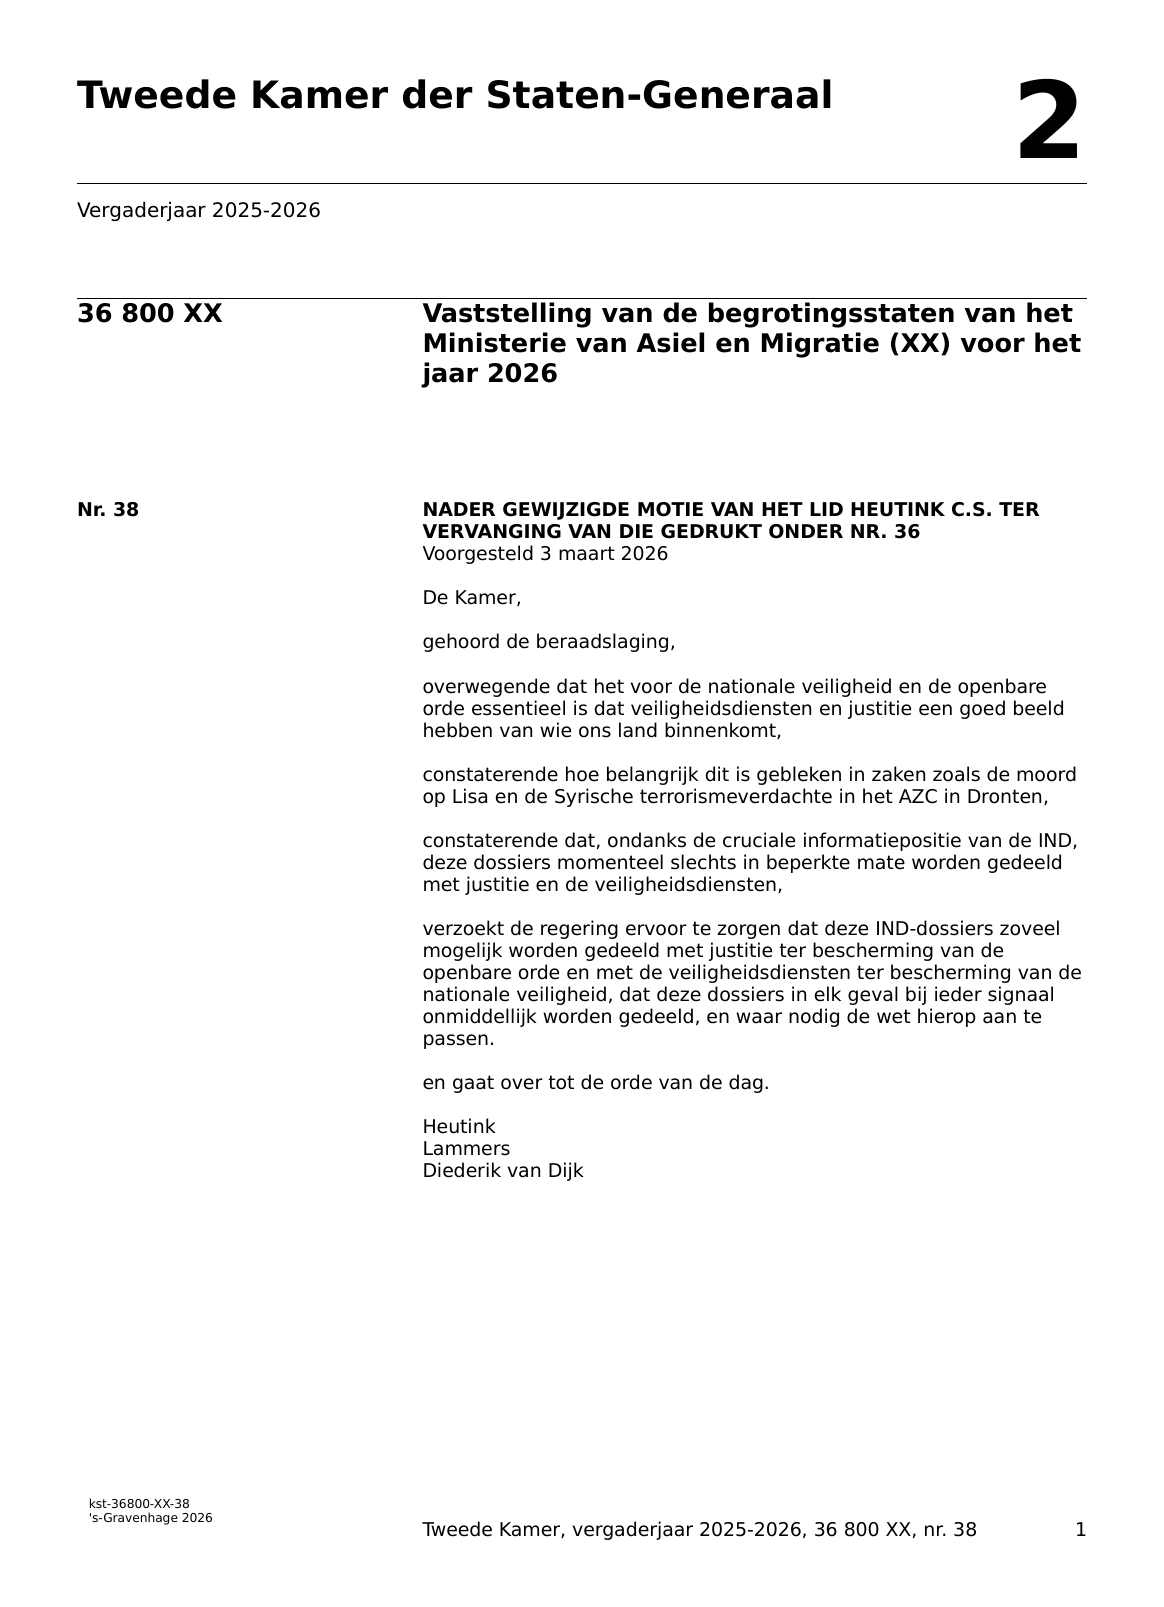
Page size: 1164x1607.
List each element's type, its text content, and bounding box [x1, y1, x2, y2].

text De Kamer, [422, 587, 1087, 609]
text overwegende dat het voor de nationale veiligheid en de openbare orde essentieel is dat veiligheidsdiensten en justitie een goed beeld hebben van wie ons land binnenkomt, [422, 676, 1087, 741]
text gehoord de beraadslaging, [422, 631, 1087, 653]
text kst-36800-XX-38 [88, 1497, 323, 1511]
table_header 2 [886, 59, 1087, 183]
text constaterende dat, ondanks de cruciale informatiepositie van de IND, deze dossiers momenteel slechts in beperkte mate worden gedeeld met justitie en de veiligheidsdiensten, [422, 830, 1087, 896]
subtitle 36 800 XX Vaststelling van de begrotingsstaten van het Ministerie van Asiel en Migratie (XX) voor het jaar 2026 [77, 299, 1087, 388]
text 's-Gravenhage 2026 [88, 1511, 323, 1525]
text Heutink [422, 1116, 1087, 1138]
text en gaat over tot de orde van de dag. [422, 1072, 1087, 1094]
text Lammers [422, 1138, 1087, 1160]
text verzoekt de regering ervoor te zorgen dat deze IND-dossiers zoveel mogelijk worden gedeeld met justitie ter bescherming van de openbare orde en met de veiligheidsdiensten ter bescherming van de nationale veiligheid, dat deze dossiers in elk geval bij ieder signaal onmiddellijk worden gedeeld, en waar nodig de wet hierop aan te passen. [422, 918, 1087, 1050]
table_header Tweede Kamer der Staten-Generaal [77, 59, 886, 183]
text Diederik van Dijk [422, 1160, 1087, 1182]
text constaterende hoe belangrijk dit is gebleken in zaken zoals de moord op Lisa en de Syrische terrorismeverdachte in het AZC in Dronten, [422, 764, 1087, 808]
table_cell Vergaderjaar 2025-2026 [77, 184, 1087, 298]
subtitle Nr. 38 NADER GEWIJZIGDE MOTIE VAN HET LID HEUTINK C.S. TER VERVANGING VAN DIE GEDRUKT ONDER NR. 36 [77, 499, 1087, 543]
text Voorgesteld 3 maart 2026 [422, 543, 1087, 565]
